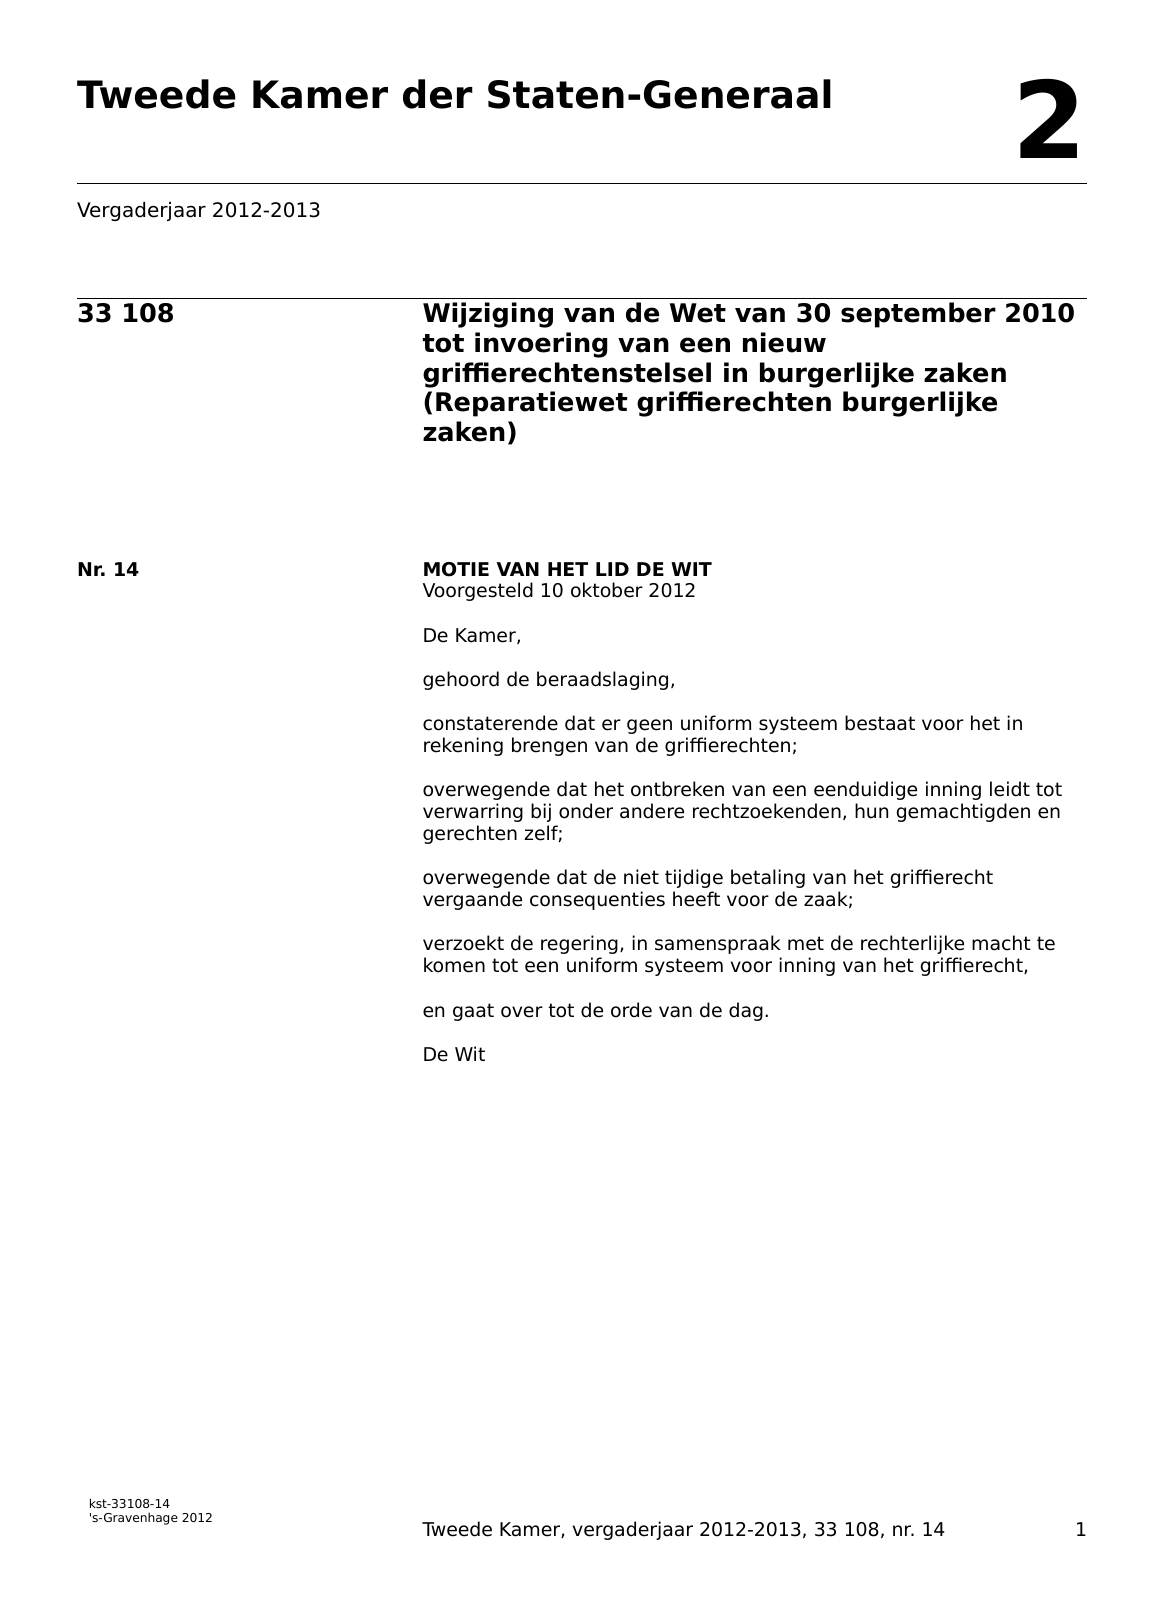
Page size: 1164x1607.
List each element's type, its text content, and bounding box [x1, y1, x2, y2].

text kst-33108-14 [88, 1497, 323, 1511]
text constaterende dat er geen uniform systeem bestaat voor het in rekening brengen van de griffierechten; [422, 713, 1087, 757]
text overwegende dat de niet tijdige betaling van het griffierecht vergaande consequenties heeft voor de zaak; [422, 867, 1087, 911]
text verzoekt de regering, in samenspraak met de rechterlijke macht te komen tot een uniform systeem voor inning van het griffierecht, [422, 933, 1087, 977]
text overwegende dat het ontbreken van een eenduidige inning leidt tot verwarring bij onder andere rechtzoekenden, hun gemachtigden en gerechten zelf; [422, 779, 1087, 845]
subtitle 33 108 Wijziging van de Wet van 30 september 2010 tot invoering van een nieuw griffierechtenstelsel in burgerlijke zaken (Reparatiewet griffierechten burgerlijke zaken) [77, 299, 1087, 447]
text Voorgesteld 10 oktober 2012 [422, 580, 1087, 602]
table_header Tweede Kamer der Staten-Generaal [77, 59, 886, 183]
text De Kamer, [422, 624, 1087, 647]
text en gaat over tot de orde van de dag. [422, 999, 1087, 1021]
subtitle Nr. 14 MOTIE VAN HET LID DE WIT [77, 558, 1087, 580]
table_header 2 [886, 59, 1087, 183]
text De Wit [422, 1044, 1087, 1066]
text gehoord de beraadslaging, [422, 669, 1087, 691]
table_cell Vergaderjaar 2012-2013 [77, 184, 1087, 298]
text 's-Gravenhage 2012 [88, 1511, 323, 1525]
